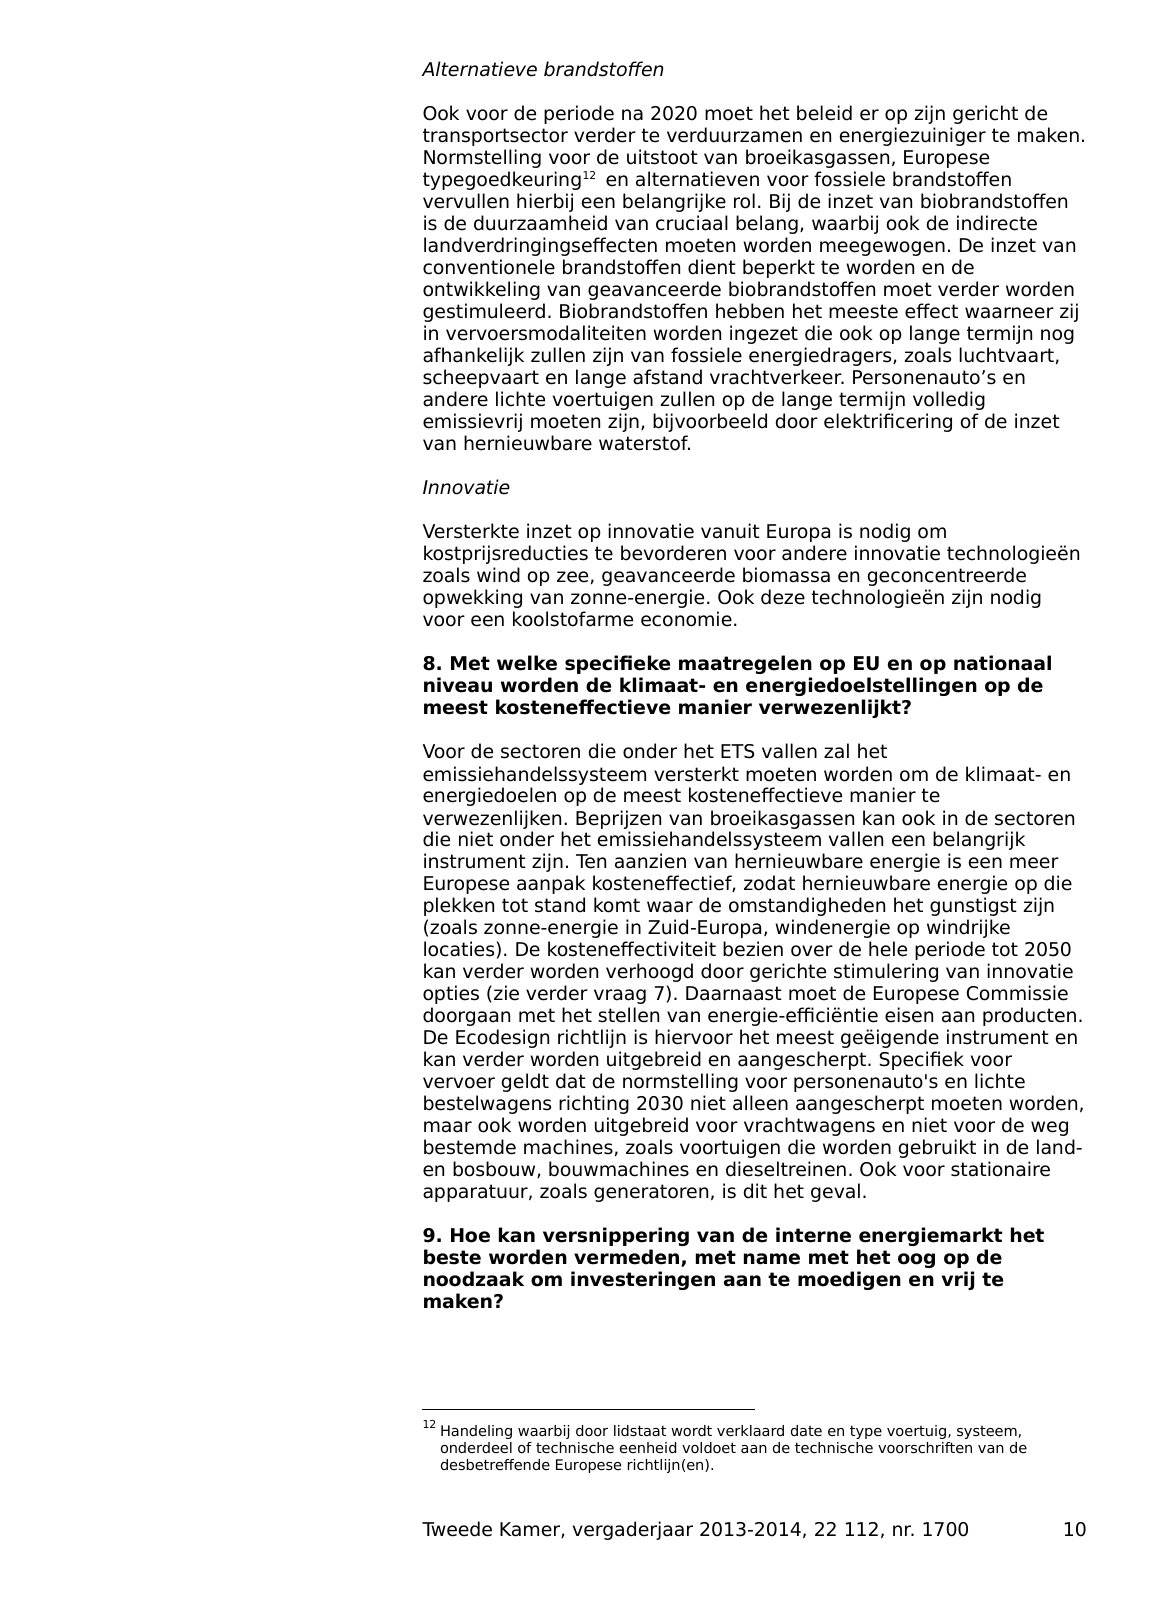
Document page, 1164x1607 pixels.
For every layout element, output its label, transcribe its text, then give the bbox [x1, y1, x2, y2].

text Handeling waarbij door lidstaat wordt verklaard date en type voertuig, systeem, onderdeel of technische eenheid voldoet aan de technische voorschriften van de desbetreffende Europese richtlijn(en). [422, 1418, 1087, 1474]
text 9. Hoe kan versnippering van de interne energiemarkt het beste worden vermeden, met name met het oog op de noodzaak om investeringen aan te moedigen en vrij te maken? [422, 1225, 1087, 1313]
text 8. Met welke specifieke maatregelen op EU en op nationaal niveau worden de klimaat- en energiedoelstellingen op de meest kosteneffectieve manier verwezenlijkt? [422, 653, 1087, 719]
text Voor de sectoren die onder het ETS vallen zal het emissiehandelssysteem versterkt moeten worden om de klimaat- en energiedoelen op de meest kosteneffectieve manier te verwezenlijken. Beprijzen van broeikasgassen kan ook in de sectoren die niet onder het emissiehandelssysteem vallen een belangrijk instrument zijn. Ten aanzien van hernieuwbare energie is een meer Europese aanpak kosteneffectief, zodat hernieuwbare energie op die plekken tot stand komt waar de omstandigheden het gunstigst zijn (zoals zonne-energie in Zuid-Europa, windenergie op windrijke locaties). De kosteneffectiviteit bezien over de hele periode tot 2050 kan verder worden verhoogd door gerichte stimulering van innovatie opties (zie verder vraag 7). Daarnaast moet de Europese Commissie doorgaan met het stellen van energie-efficiëntie eisen aan producten. De Ecodesign richtlijn is hiervoor het meest geëigende instrument en kan verder worden uitgebreid en aangescherpt. Specifiek voor vervoer geldt dat de normstelling voor personenauto's en lichte bestelwagens richting 2030 niet alleen aangescherpt moeten worden, maar ook worden uitgebreid voor vrachtwagens en niet voor de weg bestemde machines, zoals voortuigen die worden gebruikt in de land- en bosbouw, bouwmachines en dieseltreinen. Ook voor stationaire apparatuur, zoals generatoren, is dit het geval. [422, 741, 1087, 1203]
text Versterkte inzet op innovatie vanuit Europa is nodig om kostprijsreducties te bevorderen voor andere innovatie technologieën zoals wind op zee, geavanceerde biomassa en geconcentreerde opwekking van zonne-energie. Ook deze technologieën zijn nodig voor een koolstofarme economie. [422, 521, 1087, 631]
subtitle Innovatie [422, 477, 1087, 499]
subtitle Alternatieve brandstoffen [422, 59, 1087, 81]
text Ook voor de periode na 2020 moet het beleid er op zijn gericht de transportsector verder te verduurzamen en energiezuiniger te maken. Normstelling voor de uitstoot van broeikasgassen, Europese typegoedkeuring en alternatieven voor fossiele brandstoffen vervullen hierbij een belangrijke rol. Bij de inzet van biobrandstoffen is de duurzaamheid van cruciaal belang, waarbij ook de indirecte landverdringingseffecten moeten worden meegewogen. De inzet van conventionele brandstoffen dient beperkt te worden en de ontwikkeling van geavanceerde biobrandstoffen moet verder worden gestimuleerd. Biobrandstoffen hebben het meeste effect waarneer zij in vervoersmodaliteiten worden ingezet die ook op lange termijn nog afhankelijk zullen zijn van fossiele energiedragers, zoals luchtvaart, scheepvaart en lange afstand vrachtverkeer. Personenauto’s en andere lichte voertuigen zullen op de lange termijn volledig emissievrij moeten zijn, bijvoorbeeld door elektrificering of de inzet van hernieuwbare waterstof. [422, 103, 1087, 455]
